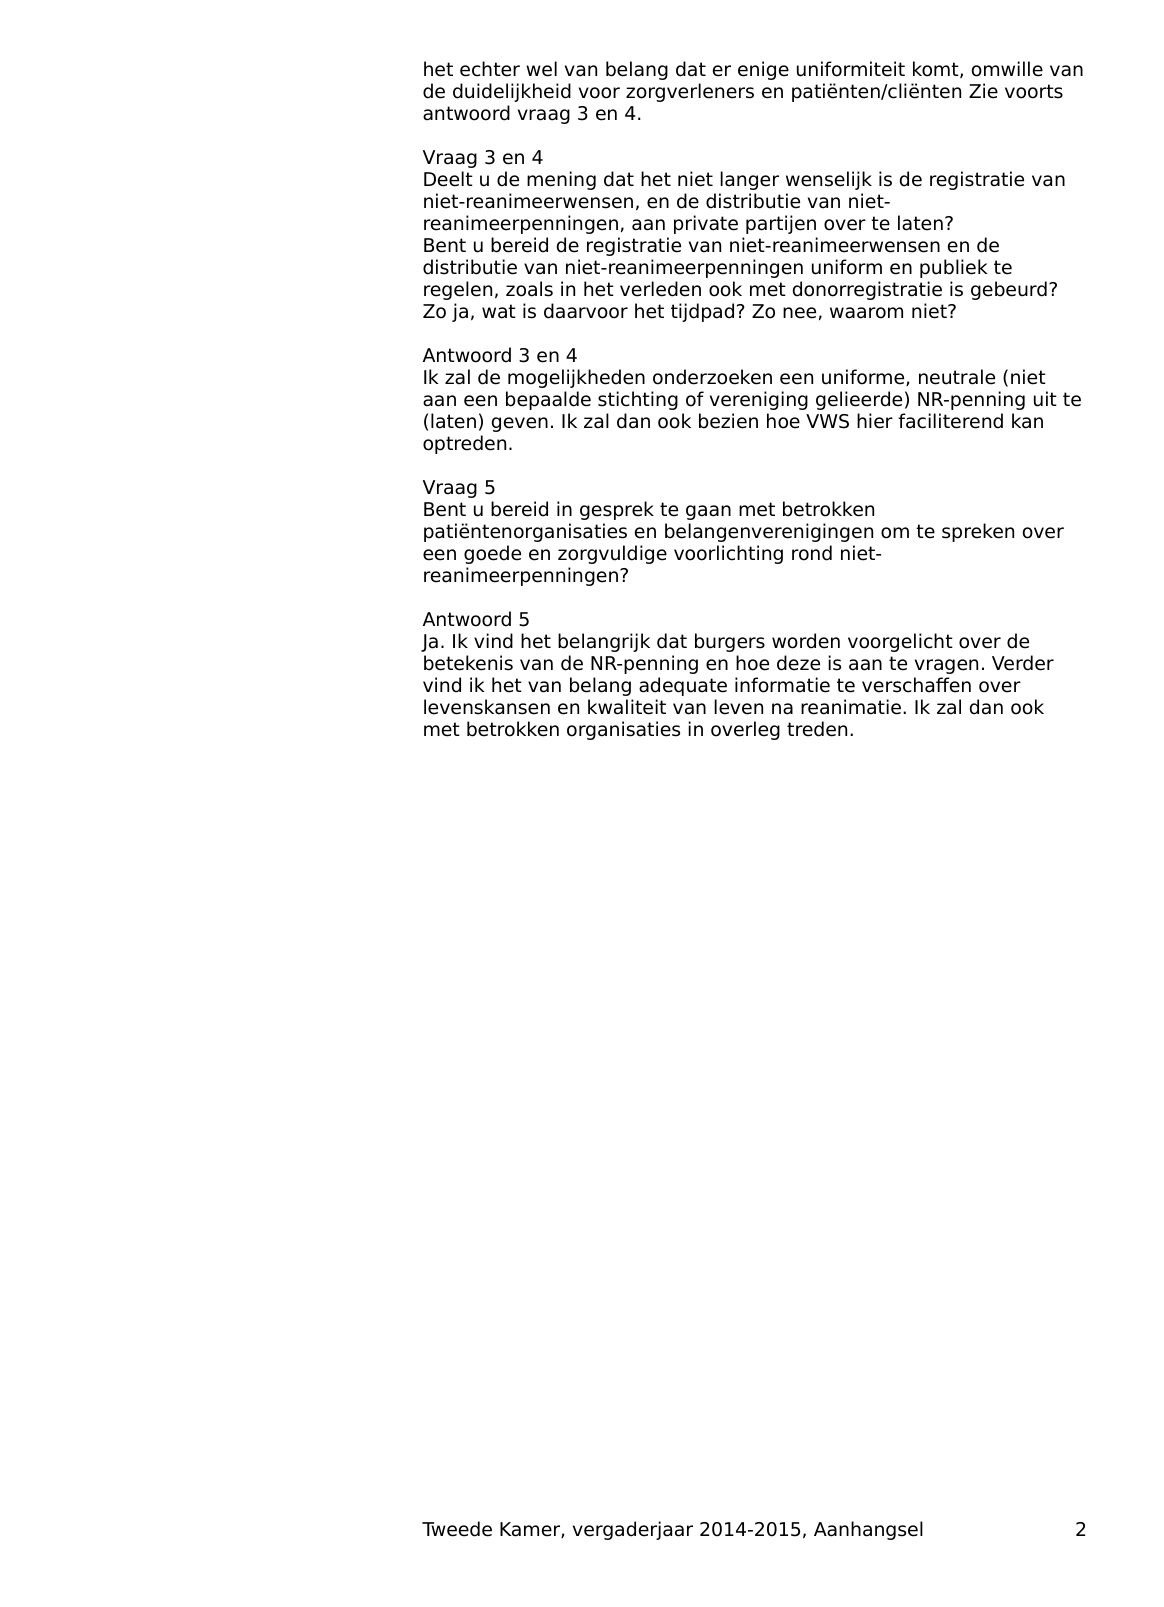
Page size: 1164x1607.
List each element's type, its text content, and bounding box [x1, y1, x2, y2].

text Ik zal de mogelijkheden onderzoeken een uniforme, neutrale (niet aan een bepaalde stichting of vereniging gelieerde) NR-penning uit te (laten) geven. Ik zal dan ook bezien hoe VWS hier faciliterend kan optreden. [422, 367, 1087, 455]
text Deelt u de mening dat het niet langer wenselijk is de registratie van niet-reanimeerwensen, en de distributie van niet-reanimeerpenningen, aan private partijen over te laten? [422, 169, 1087, 235]
text Bent u bereid in gesprek te gaan met betrokken patiëntenorganisaties en belangenverenigingen om te spreken over een goede en zorgvuldige voorlichting rond niet-reanimeerpenningen? [422, 499, 1087, 587]
text Bent u bereid de registratie van niet-reanimeerwensen en de distributie van niet-reanimeerpenningen uniform en publiek te regelen, zoals in het verleden ook met donorregistratie is gebeurd? Zo ja, wat is daarvoor het tijdpad? Zo nee, waarom niet? [422, 235, 1087, 323]
text Antwoord 5 [422, 609, 1087, 631]
text Antwoord 3 en 4 [422, 345, 1087, 367]
text Ja. Ik vind het belangrijk dat burgers worden voorgelicht over de betekenis van de NR-penning en hoe deze is aan te vragen. Verder vind ik het van belang adequate informatie te verschaffen over levenskansen en kwaliteit van leven na reanimatie. Ik zal dan ook met betrokken organisaties in overleg treden. [422, 631, 1087, 741]
text Vraag 5 [422, 477, 1087, 499]
text Vraag 3 en 4 [422, 147, 1087, 169]
text het echter wel van belang dat er enige uniformiteit komt, omwille van de duidelijkheid voor zorgverleners en patiënten/cliënten Zie voorts antwoord vraag 3 en 4. [422, 59, 1087, 125]
